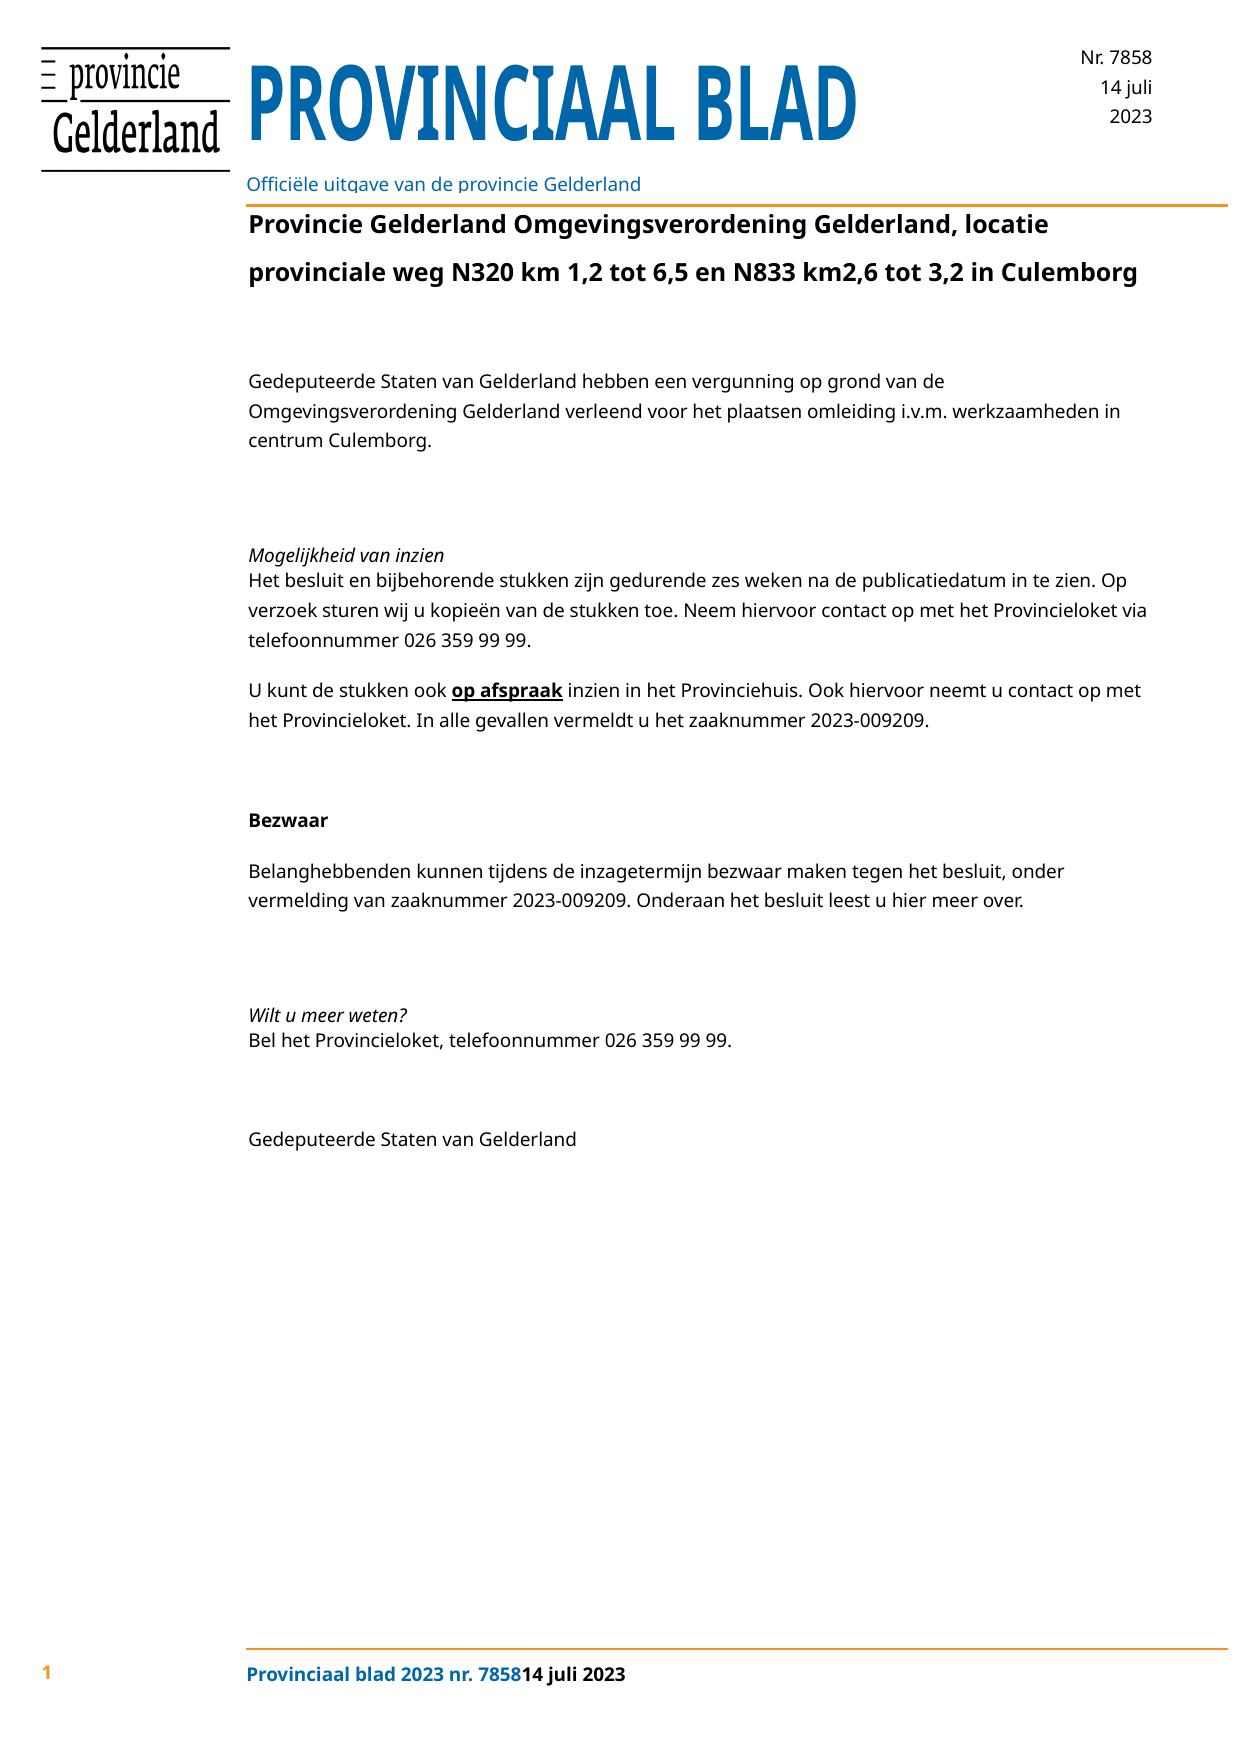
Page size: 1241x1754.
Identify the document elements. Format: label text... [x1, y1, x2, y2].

text Gedeputeerde Staten van Gelderland hebben een vergunning op grond van de Omgevingsverordening Gelderland verleend voor het plaatsen omleiding i.v.m. werkzaamheden in centrum Culemborg. [248, 368, 1152, 453]
text Provincie Gelderland Omgevingsverordening Gelderland, locatie provinciale weg N320 km 1,2 tot 6,5 en N833 km2,6 tot 3,2 in Culemborg [248, 207, 1152, 288]
text Wilt u meer weten? [248, 1002, 1152, 1028]
text Bel het Provincieloket, telefoonnummer 026 359 99 99. [248, 1028, 1152, 1053]
picture [41, 47, 231, 172]
text Het besluit en bijbehorende stukken zijn gedurende zes weken na de publicatiedatum in te zien. Op verzoek sturen wij u kopieën van de stukken toe. Neem hiervoor contact op met het Provincieloket via telefoonnummer 026 359 99 99. [248, 568, 1152, 652]
text U kunt de stukken ook op afspraak inzien in het Provinciehuis. Ook hiervoor neemt u contact op met het Provincieloket. In alle gevallen vermeldt u het zaaknummer 2023-009209. [248, 677, 1152, 732]
text Belanghebbenden kunnen tijdens de inzagetermijn bezwaar maken tegen het besluit, onder vermelding van zaaknummer 2023-009209. Onderaan het besluit leest u hier meer over. [248, 858, 1152, 913]
text Mogelijkheid van inzien [248, 542, 1152, 568]
text Gedeputeerde Staten van Gelderland [248, 1126, 1152, 1152]
text Bezwaar [248, 808, 1152, 833]
